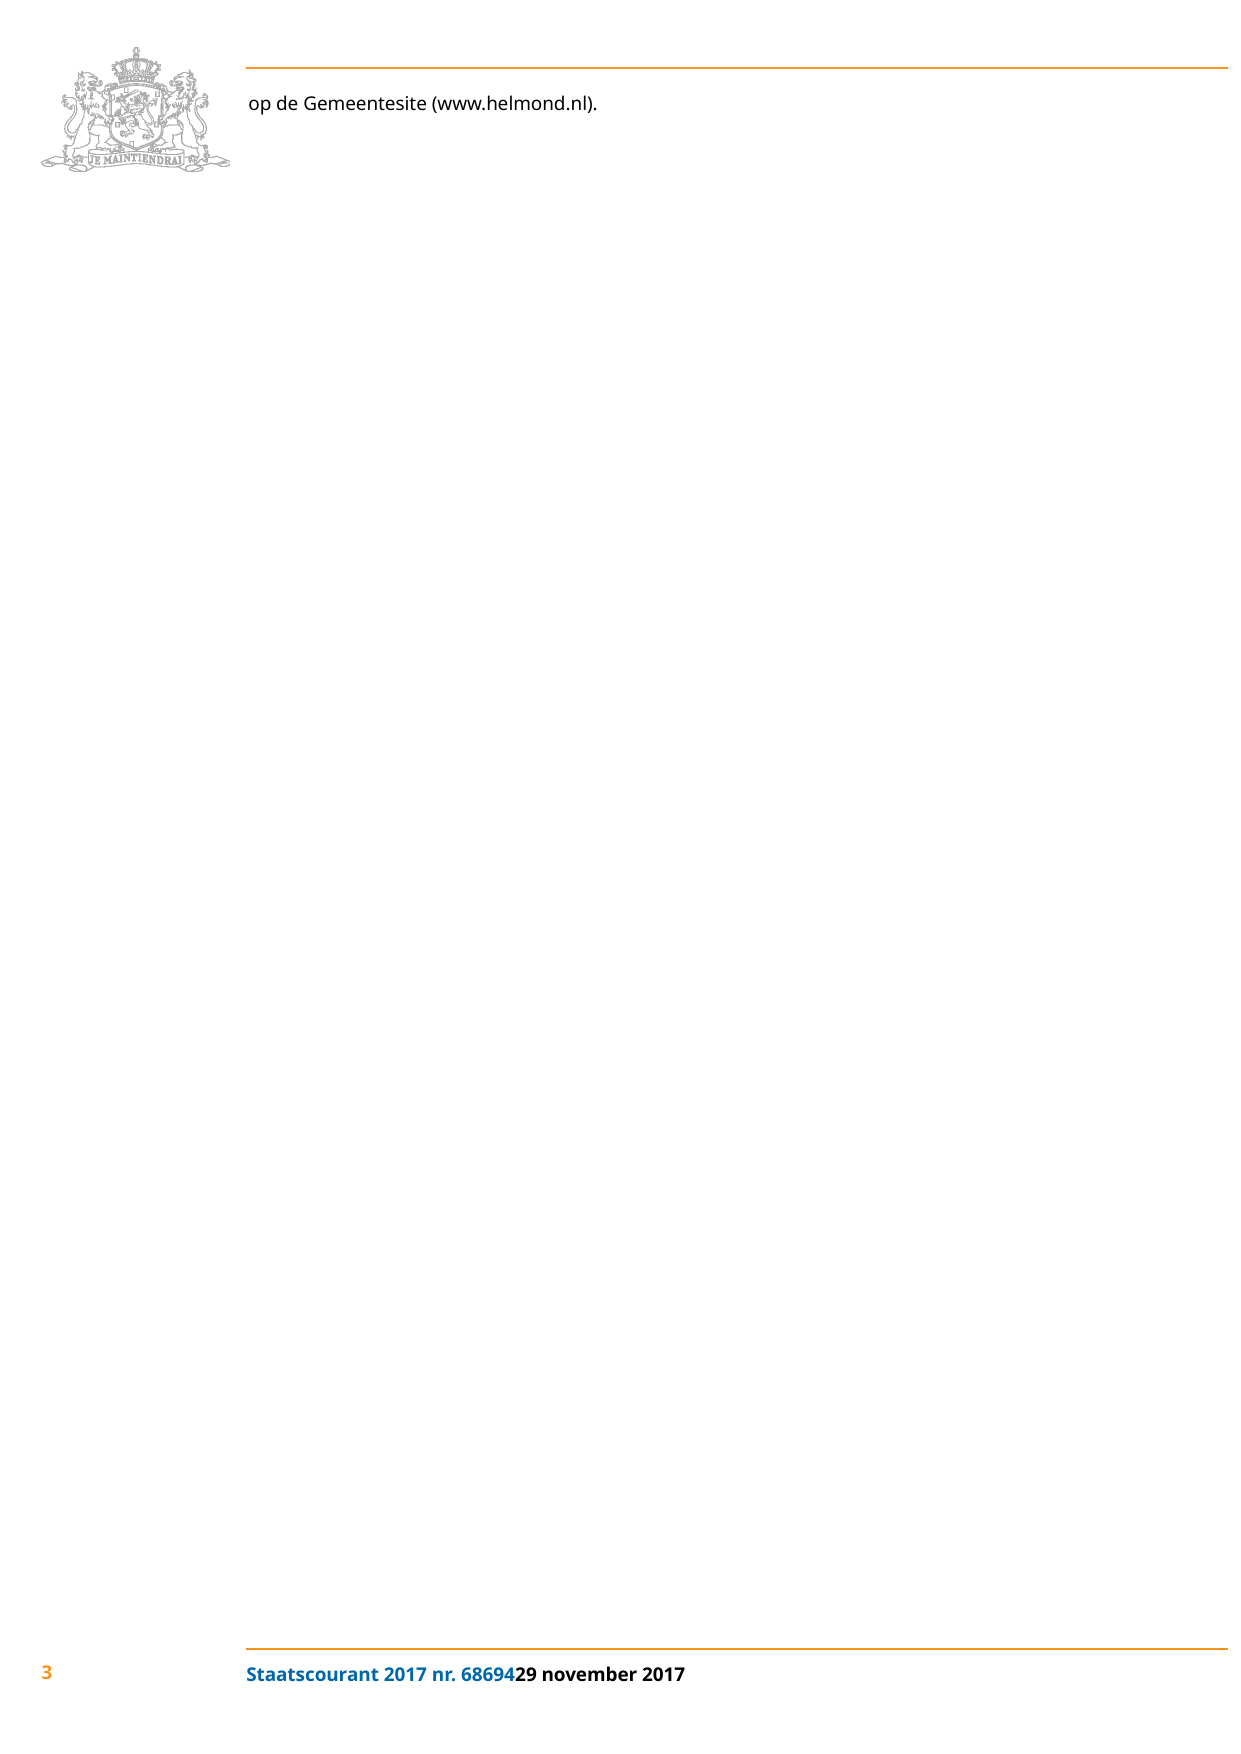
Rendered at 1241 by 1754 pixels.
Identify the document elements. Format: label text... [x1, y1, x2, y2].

picture [41, 47, 231, 172]
text op de Gemeentesite (www.helmond.nl). [248, 95, 1152, 114]
